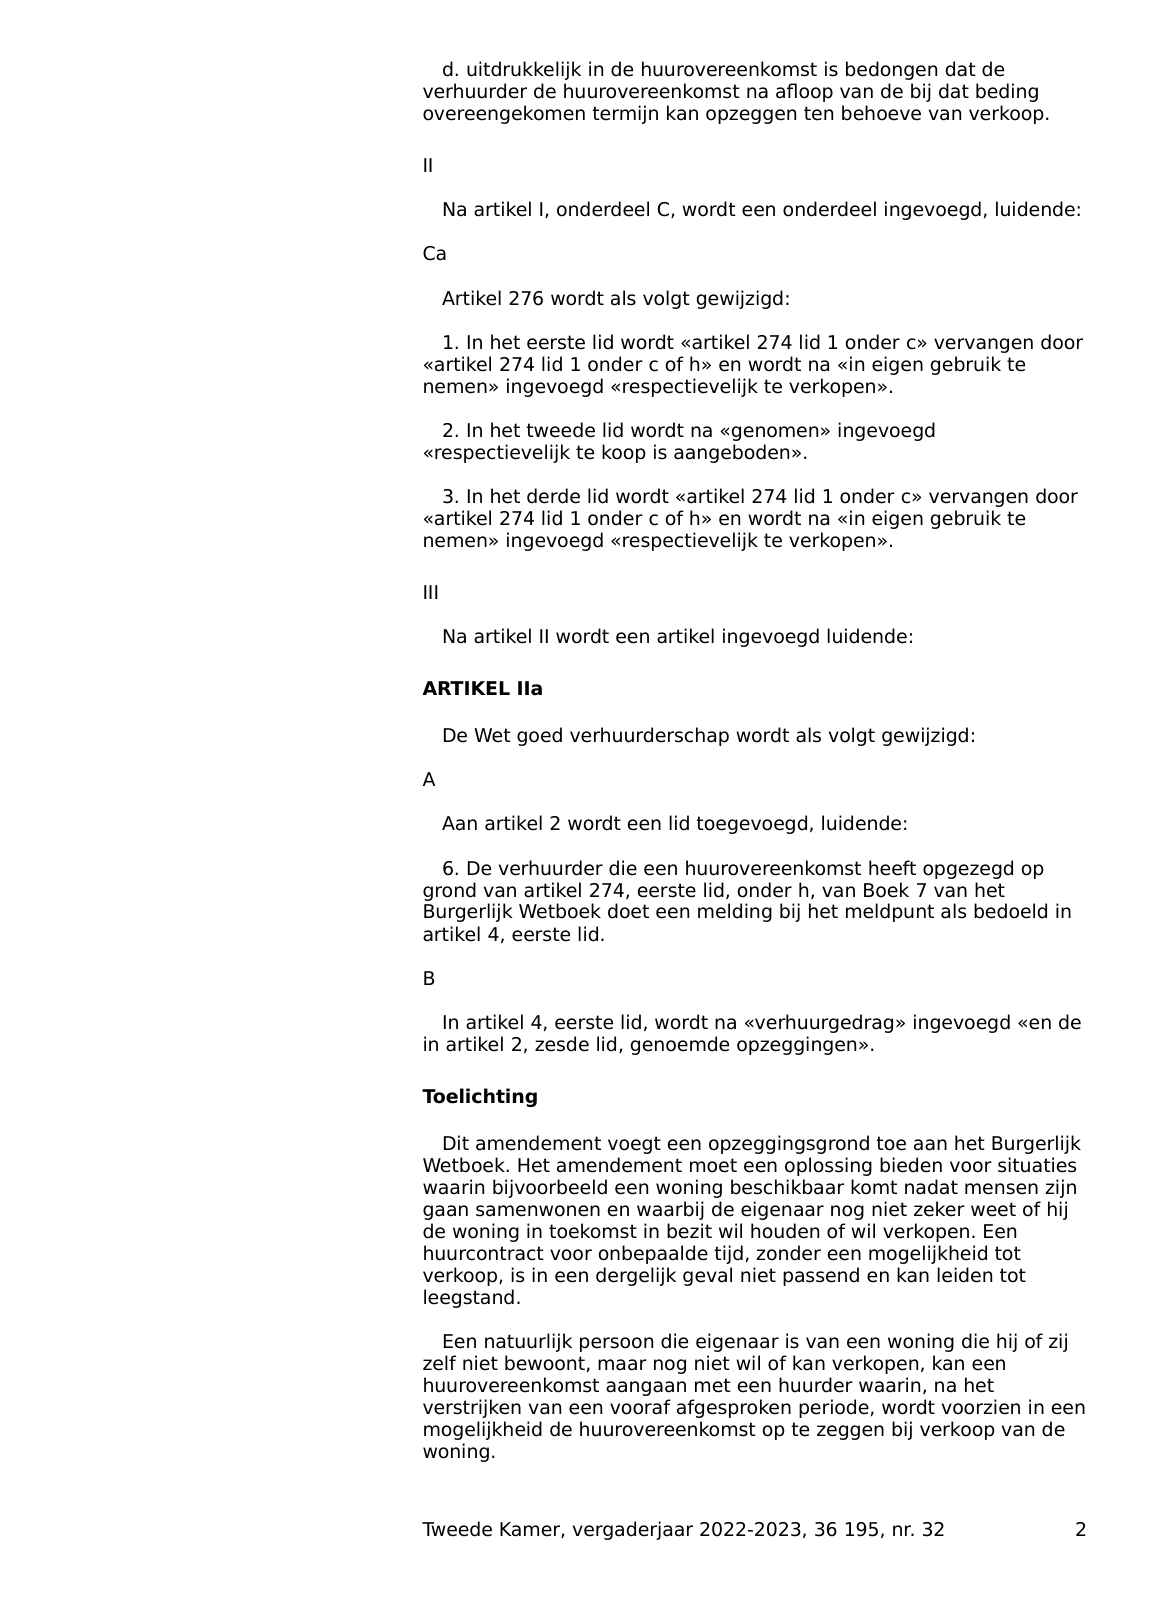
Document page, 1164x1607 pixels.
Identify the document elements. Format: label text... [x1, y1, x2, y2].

text A [422, 769, 1087, 791]
text De Wet goed verhuurderschap wordt als volgt gewijzigd: [422, 725, 1087, 747]
subtitle II [422, 155, 1087, 177]
text Dit amendement voegt een opzeggingsgrond toe aan het Burgerlijk Wetboek. Het amendement moet een oplossing bieden voor situaties waarin bijvoorbeeld een woning beschikbaar komt nadat mensen zijn gaan samenwonen en waarbij de eigenaar nog niet zeker weet of hij de woning in toekomst in bezit wil houden of wil verkopen. Een huurcontract voor onbepaalde tijd, zonder een mogelijkheid tot verkoop, is in een dergelijk geval niet passend en kan leiden tot leegstand. [422, 1133, 1087, 1308]
text B [422, 968, 1087, 989]
subtitle III [422, 582, 1087, 604]
text Aan artikel 2 wordt een lid toegevoegd, luidende: [422, 813, 1087, 835]
subtitle Toelichting [422, 1086, 1087, 1108]
text 6. De verhuurder die een huurovereenkomst heeft opgezegd op grond van artikel 274, eerste lid, onder h, van Boek 7 van het Burgerlijk Wetboek doet een melding bij het meldpunt als bedoeld in artikel 4, eerste lid. [422, 857, 1087, 945]
text 3. In het derde lid wordt «artikel 274 lid 1 onder c» vervangen door «artikel 274 lid 1 onder c of h» en wordt na «in eigen gebruik te nemen» ingevoegd «respectievelijk te verkopen». [422, 486, 1087, 552]
text Na artikel II wordt een artikel ingevoegd luidende: [422, 626, 1087, 648]
text Ca [422, 243, 1087, 265]
text Een natuurlijk persoon die eigenaar is van een woning die hij of zij zelf niet bewoont, maar nog niet wil of kan verkopen, kan een huurovereenkomst aangaan met een huurder waarin, na het verstrijken van een vooraf afgesproken periode, wordt voorzien in een mogelijkheid de huurovereenkomst op te zeggen bij verkoop van de woning. [422, 1331, 1087, 1463]
text In artikel 4, eerste lid, wordt na «verhuurgedrag» ingevoegd «en de in artikel 2, zesde lid, genoemde opzeggingen». [422, 1012, 1087, 1056]
text Artikel 276 wordt als volgt gewijzigd: [422, 287, 1087, 309]
text 2. In het tweede lid wordt na «genomen» ingevoegd «respectievelijk te koop is aangeboden». [422, 420, 1087, 464]
text 1. In het eerste lid wordt «artikel 274 lid 1 onder c» vervangen door «artikel 274 lid 1 onder c of h» en wordt na «in eigen gebruik te nemen» ingevoegd «respectievelijk te verkopen». [422, 332, 1087, 398]
text d. uitdrukkelijk in de huurovereenkomst is bedongen dat de verhuurder de huurovereenkomst na afloop van de bij dat beding overeengekomen termijn kan opzeggen ten behoeve van verkoop. [422, 59, 1087, 125]
text Na artikel I, onderdeel C, wordt een onderdeel ingevoegd, luidende: [422, 199, 1087, 221]
subtitle ARTIKEL IIa [422, 678, 1087, 700]
